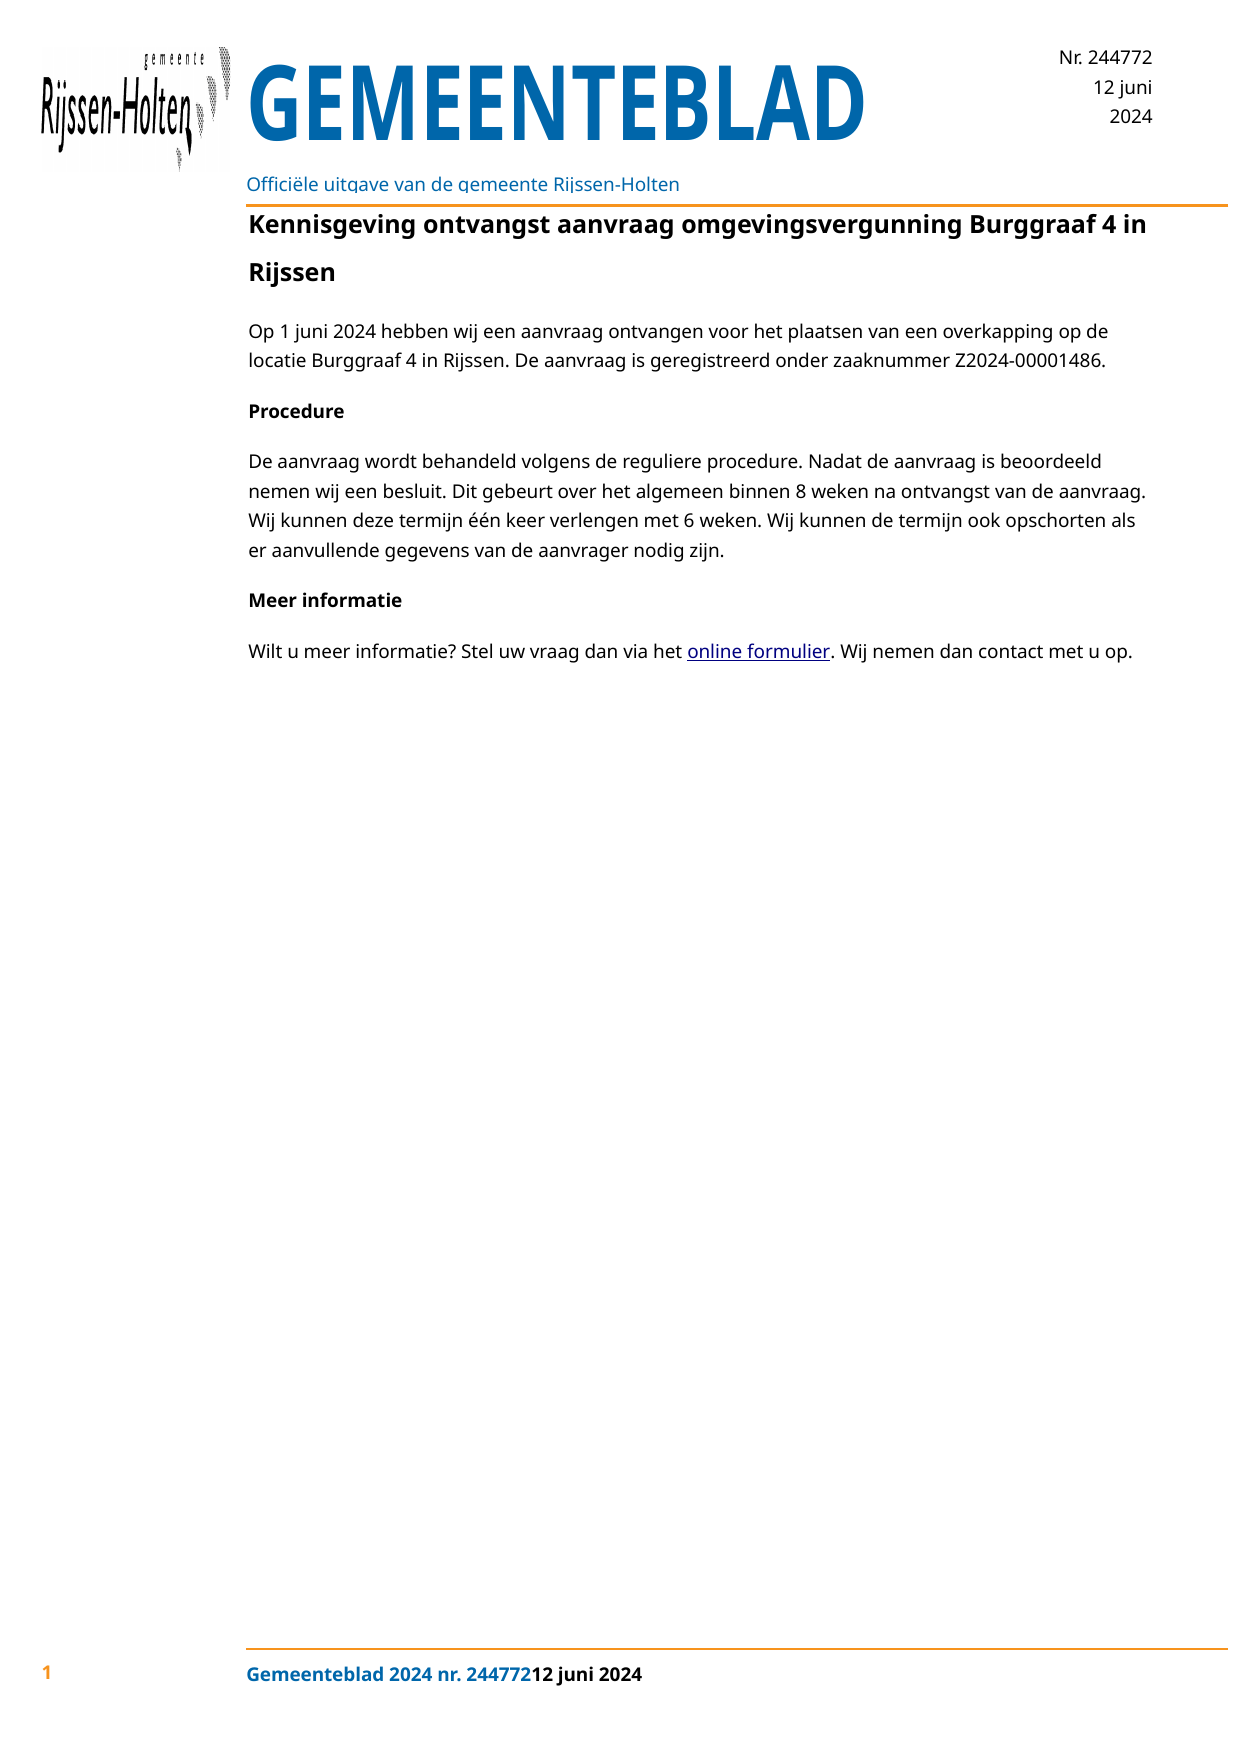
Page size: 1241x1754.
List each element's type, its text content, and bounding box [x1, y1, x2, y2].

text Op 1 juni 2024 hebben wij een aanvraag ontvangen voor het plaatsen van een overkapping op de locatie Burggraaf 4 in Rijssen. De aanvraag is geregistreerd onder zaaknummer Z2024-00001486. [248, 318, 1152, 373]
text Wilt u meer informatie? Stel uw vraag dan via het online formulier. Wij nemen dan contact met u op. [248, 638, 1152, 664]
text De aanvraag wordt behandeld volgens de reguliere procedure. Nadat de aanvraag is beoordeeld nemen wij een besluit. Dit gebeurt over het algemeen binnen 8 weken na ontvangst van de aanvraag. Wij kunnen deze termijn één keer verlengen met 6 weken. Wij kunnen de termijn ook opschorten als er aanvullende gegevens van de aanvrager nodig zijn. [248, 448, 1152, 563]
text Procedure [248, 398, 1152, 424]
text Meer informatie [248, 587, 1152, 613]
text Kennisgeving ontvangst aanvraag omgevingsvergunning Burggraaf 4 in Rijssen [248, 207, 1152, 288]
picture [41, 47, 231, 172]
